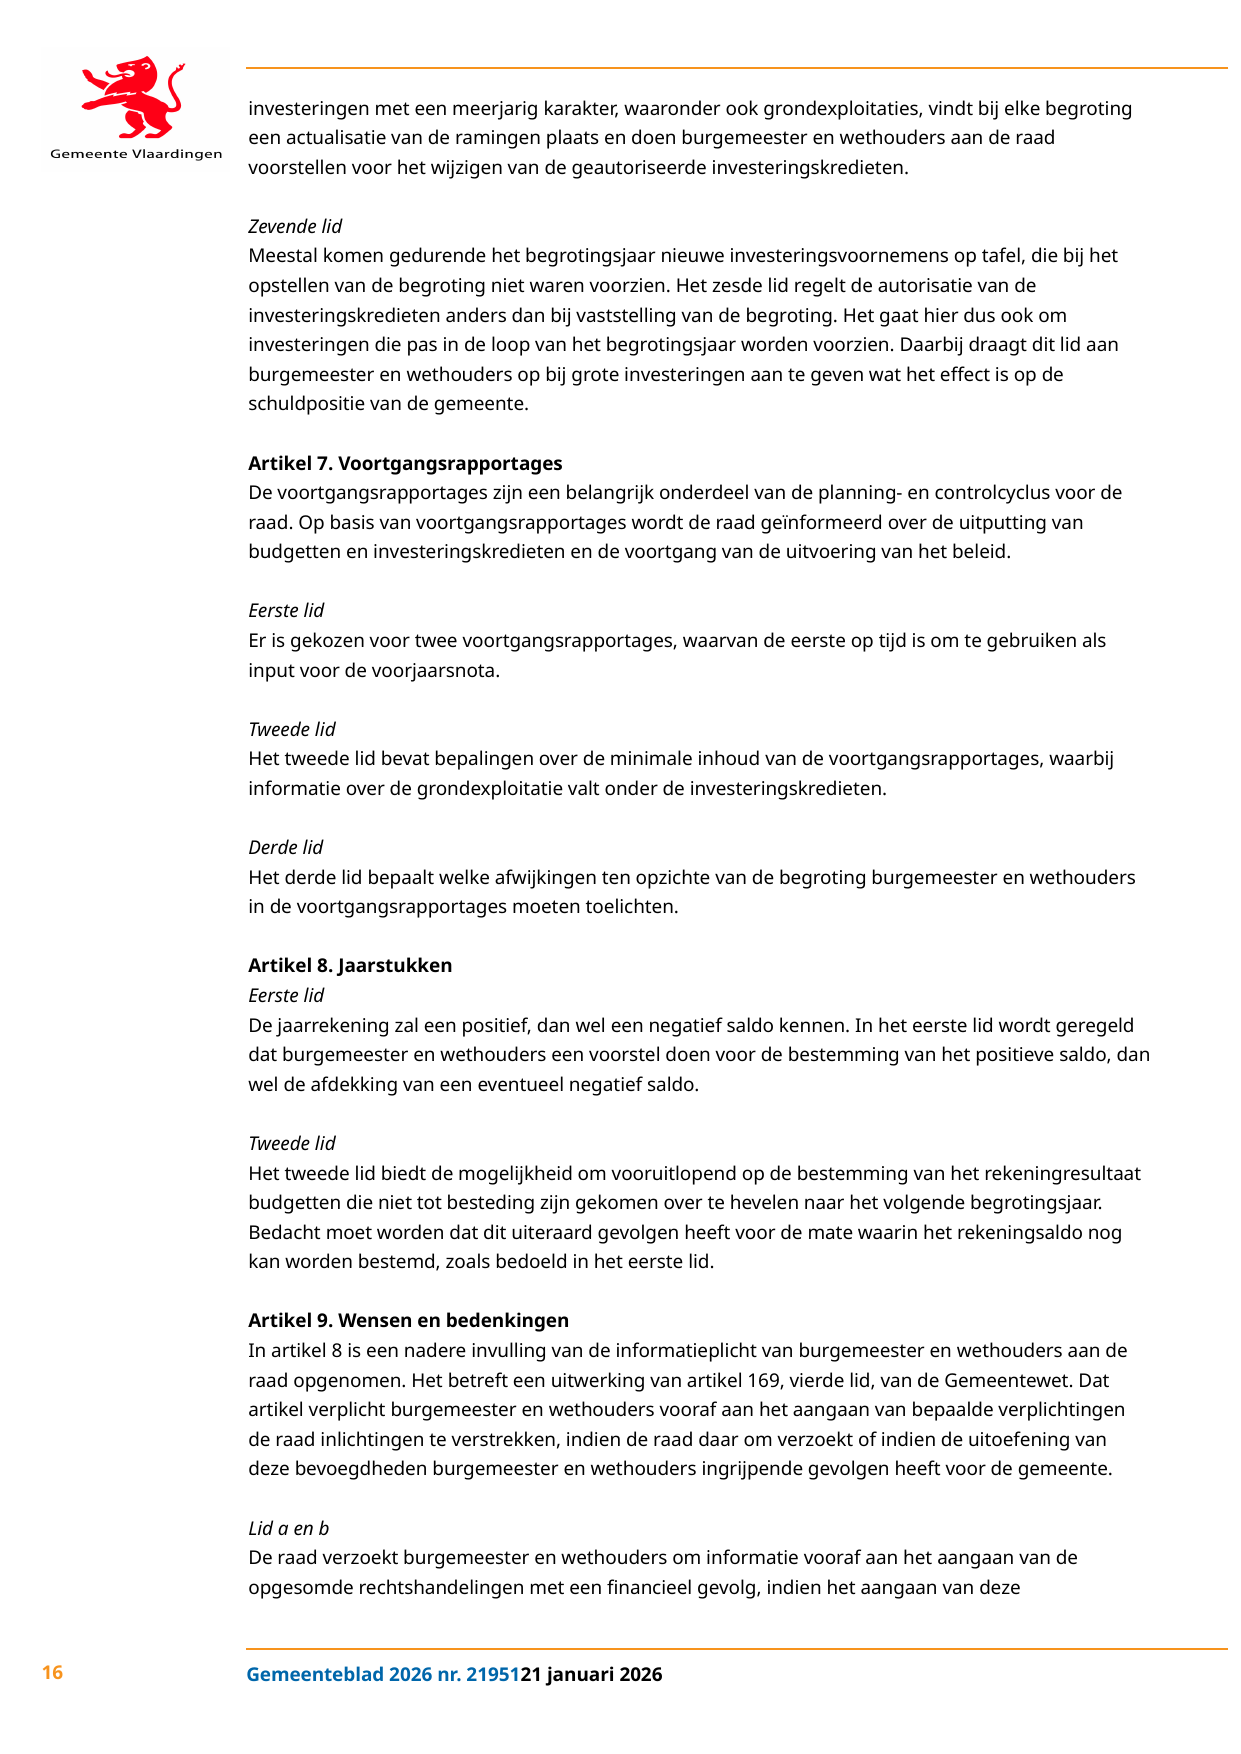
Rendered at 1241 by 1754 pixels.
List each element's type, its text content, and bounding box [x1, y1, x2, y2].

picture [41, 47, 231, 172]
text Eerste lid [248, 598, 1152, 623]
text Artikel 9. Wensen en bedenkingen [248, 1308, 1152, 1333]
text Het derde lid bepaalt welke afwijkingen ten opzichte van de begroting burgemeester en wethouders in de voortgangsrapportages moeten toelichten. [248, 864, 1152, 919]
text Lid a en b [248, 1515, 1152, 1541]
text Artikel 8. Jaarstukken [248, 953, 1152, 978]
text Artikel 7. Voortgangsrapportages [248, 450, 1152, 476]
text De jaarrekening zal een positief, dan wel een negatief saldo kennen. In het eerste lid wordt geregeld dat burgemeester en wethouders een voorstel doen voor de bestemming van het positieve saldo, dan wel de afdekking van een eventueel negatief saldo. [248, 1012, 1152, 1097]
text De voortgangsrapportages zijn een belangrijk onderdeel van de planning- en controlcyclus voor de raad. Op basis van voortgangsrapportages wordt de raad geïnformeerd over de uitputting van budgetten en investeringskredieten en de voortgang van de uitvoering van het beleid. [248, 479, 1152, 564]
text Er is gekozen voor twee voortgangsrapportages, waarvan de eerste op tijd is om te gebruiken als input voor de voorjaarsnota. [248, 627, 1152, 683]
text investeringen met een meerjarig karakter, waaronder ook grondexploitaties, vindt bij elke begroting een actualisatie van de ramingen plaats en doen burgemeester en wethouders aan de raad voorstellen voor het wijzigen van de geautoriseerde investeringskredieten. [248, 95, 1152, 180]
text De raad verzoekt burgemeester en wethouders om informatie vooraf aan het aangaan van de opgesomde rechtshandelingen met een financieel gevolg, indien het aangaan van deze [248, 1544, 1152, 1600]
text Het tweede lid biedt de mogelijkheid om vooruitlopend op de bestemming van het rekeningresultaat budgetten die niet tot besteding zijn gekomen over te hevelen naar het volgende begrotingsjaar. Bedacht moet worden dat dit uiteraard gevolgen heeft voor de mate waarin het rekeningsaldo nog kan worden bestemd, zoals bedoeld in het eerste lid. [248, 1160, 1152, 1274]
text Meestal komen gedurende het begrotingsjaar nieuwe investeringsvoornemens op tafel, die bij het opstellen van de begroting niet waren voorzien. Het zesde lid regelt de autorisatie van de investeringskredieten anders dan bij vaststelling van de begroting. Het gaat hier dus ook om investeringen die pas in de loop van het begrotingsjaar worden voorzien. Daarbij draagt dit lid aan burgemeester en wethouders op bij grote investeringen aan te geven wat het effect is op de schuldpositie van de gemeente. [248, 243, 1152, 416]
text Derde lid [248, 834, 1152, 860]
text In artikel 8 is een nadere invulling van de informatieplicht van burgemeester en wethouders aan de raad opgenomen. Het betreft een uitwerking van artikel 169, vierde lid, van de Gemeentewet. Dat artikel verplicht burgemeester en wethouders vooraf aan het aangaan van bepaalde verplichtingen de raad inlichtingen te verstrekken, indien de raad daar om verzoekt of indien de uitoefening van deze bevoegdheden burgemeester en wethouders ingrijpende gevolgen heeft voor de gemeente. [248, 1337, 1152, 1481]
text Zevende lid [248, 213, 1152, 239]
text Eerste lid [248, 982, 1152, 1008]
text Tweede lid [248, 1130, 1152, 1156]
text Het tweede lid bevat bepalingen over de minimale inhoud van de voortgangsrapportages, waarbij informatie over de grondexploitatie valt onder de investeringskredieten. [248, 746, 1152, 801]
text Tweede lid [248, 716, 1152, 742]
